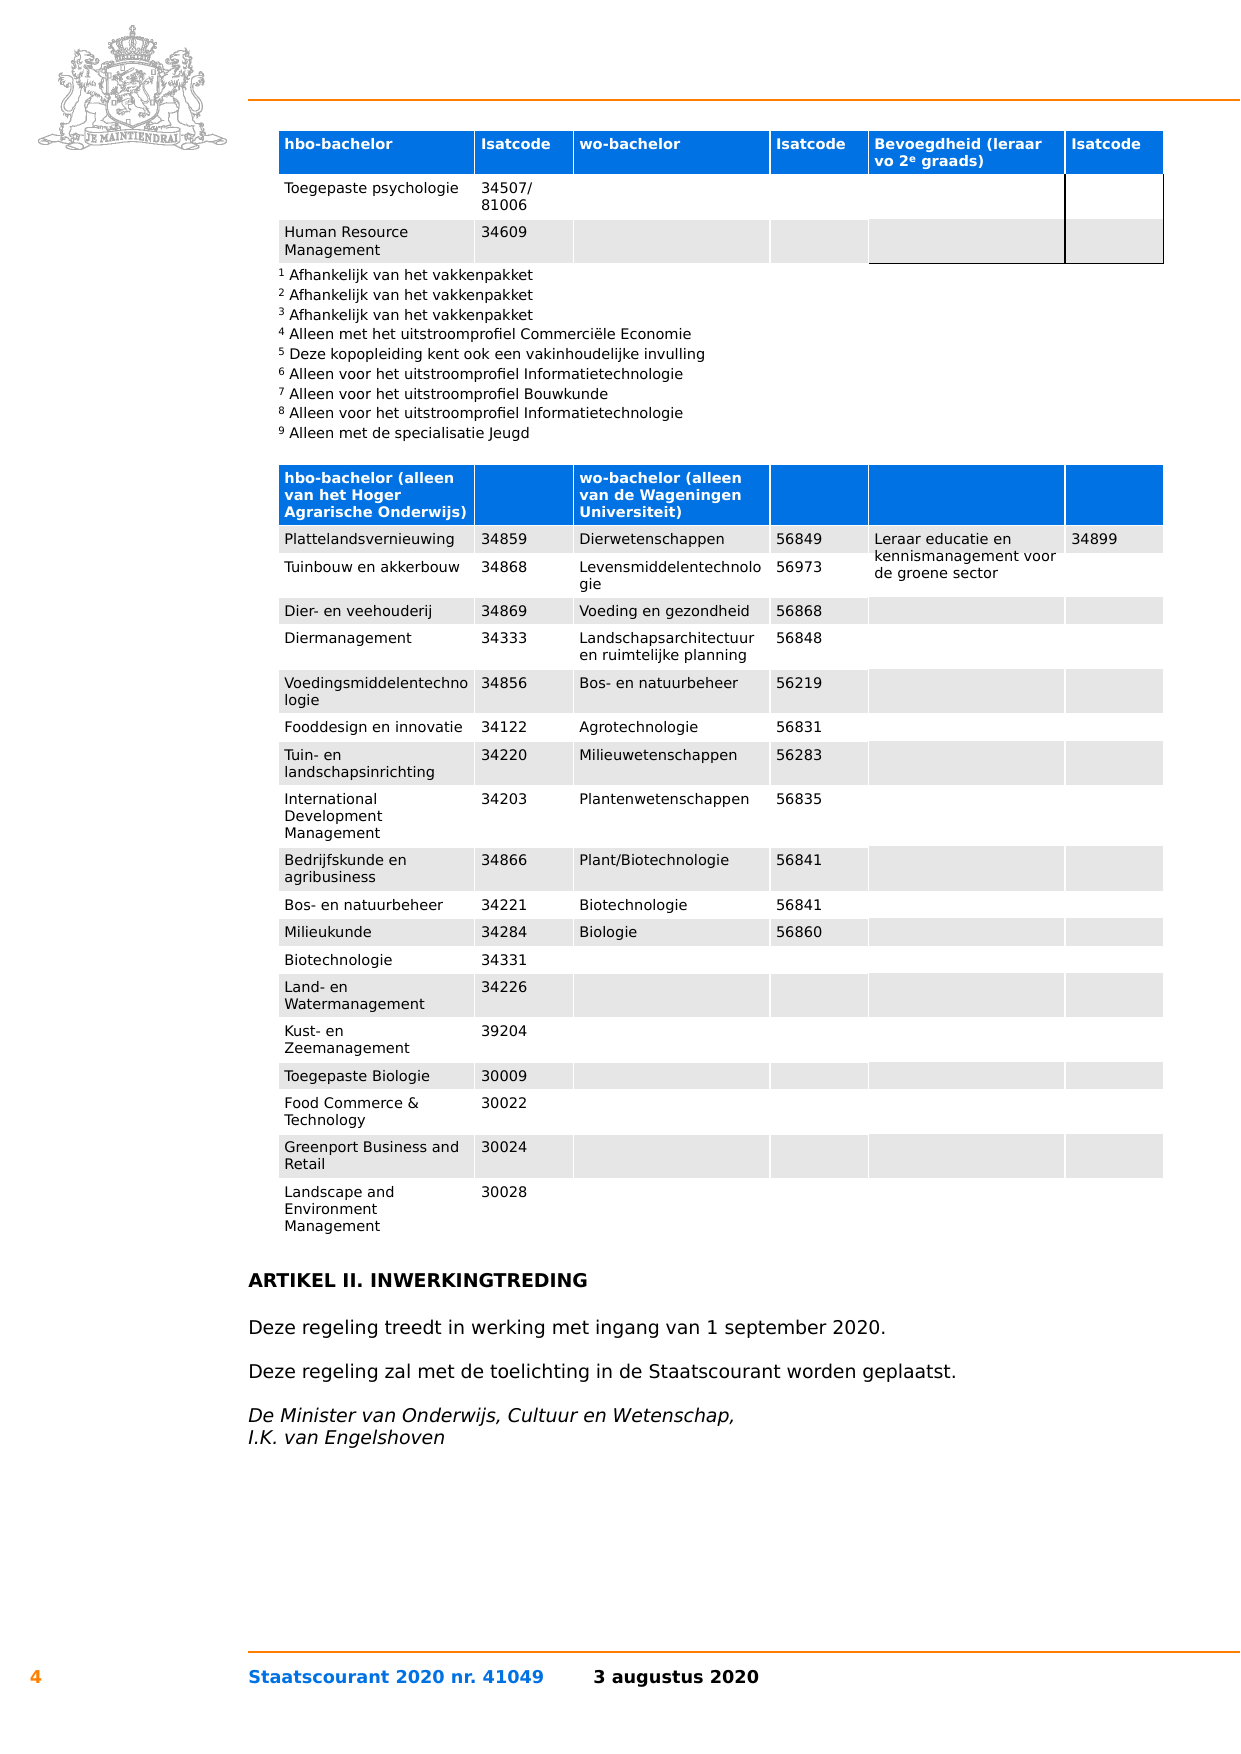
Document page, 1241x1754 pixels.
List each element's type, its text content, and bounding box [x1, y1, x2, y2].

table_header hbo-bachelor [279, 131, 474, 174]
table_cell 56973 [771, 554, 868, 597]
table_cell [574, 1090, 769, 1133]
table_cell [771, 175, 868, 219]
table_cell [869, 175, 1064, 219]
table_cell Kust- en Zeemanagement [279, 1019, 474, 1062]
table_cell [771, 1019, 868, 1062]
table_cell [869, 1089, 1064, 1134]
table_cell International Development Management [279, 786, 474, 846]
table_cell [574, 1179, 769, 1239]
table_cell Toegepaste Biologie [279, 1063, 474, 1089]
table_cell 30022 [475, 1090, 573, 1133]
table_cell [869, 1017, 1064, 1062]
table_cell Tuin- en landschapsinrichting [279, 742, 474, 785]
table_cell Land- en Watermanagement [279, 974, 474, 1017]
table_cell [1066, 713, 1163, 741]
table_cell 34203 [475, 786, 573, 846]
table_cell 34856 [475, 670, 573, 713]
table_cell Milieukunde [279, 919, 474, 946]
table_cell [574, 1019, 769, 1062]
table_cell 34868 [475, 554, 573, 597]
table_cell Tuinbouw en akkerbouw [279, 554, 474, 597]
table_cell Dier- en veehouderij [279, 598, 474, 624]
table_cell [1066, 624, 1163, 669]
table_cell [771, 1090, 868, 1133]
table_cell [1066, 785, 1163, 846]
table_cell Plant/Biotechnologie [574, 848, 769, 891]
table_cell Bedrijfskunde en agribusiness [279, 848, 474, 891]
table_cell 56848 [771, 626, 868, 669]
text De Minister van Onderwijs, Cultuur en Wetenschap, I.K. van Engelshoven [248, 1405, 1163, 1449]
table_cell 56860 [771, 919, 868, 946]
table_cell [574, 974, 769, 1017]
table_cell 56831 [771, 714, 868, 741]
table_cell Plantenwetenschappen [574, 786, 769, 846]
table_cell [869, 713, 1064, 741]
table_header wo-bachelor (alleen van de Wageningen Universiteit) [574, 465, 769, 525]
table_cell [1066, 175, 1163, 219]
table_cell 56283 [771, 742, 868, 785]
table_cell 34866 [475, 848, 573, 891]
table_cell 56219 [771, 670, 868, 713]
table_cell Food Commerce & Technology [279, 1090, 474, 1133]
table_cell 39204 [475, 1019, 573, 1062]
table_cell 34899 [1066, 526, 1163, 597]
table_header Bevoegdheid (leraar vo 2e graads) [869, 131, 1064, 174]
table_cell 56835 [771, 786, 868, 846]
table_cell [1066, 1178, 1163, 1239]
table_header [1066, 465, 1163, 525]
table_cell 34122 [475, 714, 573, 741]
table_cell [771, 1135, 868, 1178]
table_cell [771, 1063, 868, 1089]
table_cell [869, 946, 1064, 973]
table_cell 56849 [771, 526, 868, 553]
table_cell 56868 [771, 598, 868, 624]
table_cell Levensmiddelentechnologie [574, 554, 769, 597]
table_cell 34221 [475, 892, 573, 918]
table_cell 30028 [475, 1179, 573, 1239]
table_header Isatcode [771, 131, 868, 174]
table_cell 56841 [771, 892, 868, 918]
table_cell [1066, 1089, 1163, 1134]
table_header [869, 465, 1064, 525]
table_cell Voeding en gezondheid [574, 598, 769, 624]
table_cell [771, 947, 868, 973]
table_header [475, 465, 573, 525]
table_cell Biotechnologie [279, 947, 474, 973]
table_cell Landschapsarchitectuur en ruimtelijke planning [574, 626, 769, 669]
picture [38, 25, 227, 150]
table_header [771, 465, 868, 525]
table_cell Bos- en natuurbeheer [574, 670, 769, 713]
table_cell Leraar educatie en kennismanagement voor de groene sector [869, 526, 1064, 597]
table_cell [574, 1063, 769, 1089]
table_cell 56841 [771, 848, 868, 891]
table_cell [574, 220, 769, 263]
table_cell 34869 [475, 598, 573, 624]
table_cell Bos- en natuurbeheer [279, 892, 474, 918]
table_header wo-bachelor [574, 131, 769, 174]
table_header Isatcode [1066, 131, 1163, 174]
table_cell [771, 220, 868, 263]
table_cell 34507/ 81006 [475, 175, 573, 219]
table_cell [1066, 891, 1163, 918]
subtitle ARTIKEL II. INWERKINGTREDING [248, 1270, 1163, 1292]
table_cell 30009 [475, 1063, 573, 1089]
table_cell Dierwetenschappen [574, 526, 769, 553]
table_cell [574, 1135, 769, 1178]
table_cell Biologie [574, 919, 769, 946]
table_cell [1066, 1017, 1163, 1062]
table_cell [869, 1178, 1064, 1239]
table_cell Fooddesign en innovatie [279, 714, 474, 741]
table_cell 30024 [475, 1135, 573, 1178]
table_cell Agrotechnologie [574, 714, 769, 741]
table_cell Milieuwetenschappen [574, 742, 769, 785]
table_cell 1 Afhankelijk van het vakkenpakket 2 Afhankelijk van het vakkenpakket 3 Afhankelijk van het vakkenpakket 4 Alleen met het uitstroomprofiel Commerciële Economie 5 Deze kopopleiding kent ook een vakinhoudelijke invulling 6 Alleen voor het uitstroomprofiel Informatietechnologie 7 Alleen voor het uitstroomprofiel Bouwkunde 8 Alleen voor het uitstroomprofiel Informatietechnologie 9 Alleen met de specialisatie Jeugd [278, 264, 1163, 442]
table_cell 34333 [475, 626, 573, 669]
table_cell Plattelandsvernieuwing [279, 526, 474, 553]
table_cell [574, 947, 769, 973]
table_cell [771, 1179, 868, 1239]
table_cell 34859 [475, 526, 573, 553]
table_cell 34609 [475, 220, 573, 263]
table_cell Voedingsmiddelentechnologie [279, 670, 474, 713]
table_cell Human Resource Management [279, 220, 474, 263]
table_header Isatcode [475, 131, 573, 174]
table_cell [771, 974, 868, 1017]
table_header hbo-bachelor (alleen van het Hoger Agrarische Onderwijs) [279, 465, 474, 525]
table_cell [869, 624, 1064, 669]
text Deze regeling treedt in werking met ingang van 1 september 2020. [248, 1317, 1163, 1339]
table_cell [869, 891, 1064, 918]
table_cell Greenport Business and Retail [279, 1135, 474, 1178]
table_cell [574, 175, 769, 219]
table_cell Diermanagement [279, 626, 474, 669]
table_cell 34220 [475, 742, 573, 785]
table_cell [1066, 946, 1163, 973]
table_cell Landscape and Environment Management [279, 1179, 474, 1239]
table_cell 34331 [475, 947, 573, 973]
text Deze regeling zal met de toelichting in de Staatscourant worden geplaatst. [248, 1361, 1163, 1383]
table_cell 34226 [475, 974, 573, 1017]
table_cell Biotechnologie [574, 892, 769, 918]
table_cell Toegepaste psychologie [279, 175, 474, 219]
table_cell 34284 [475, 919, 573, 946]
table_cell [869, 785, 1064, 846]
